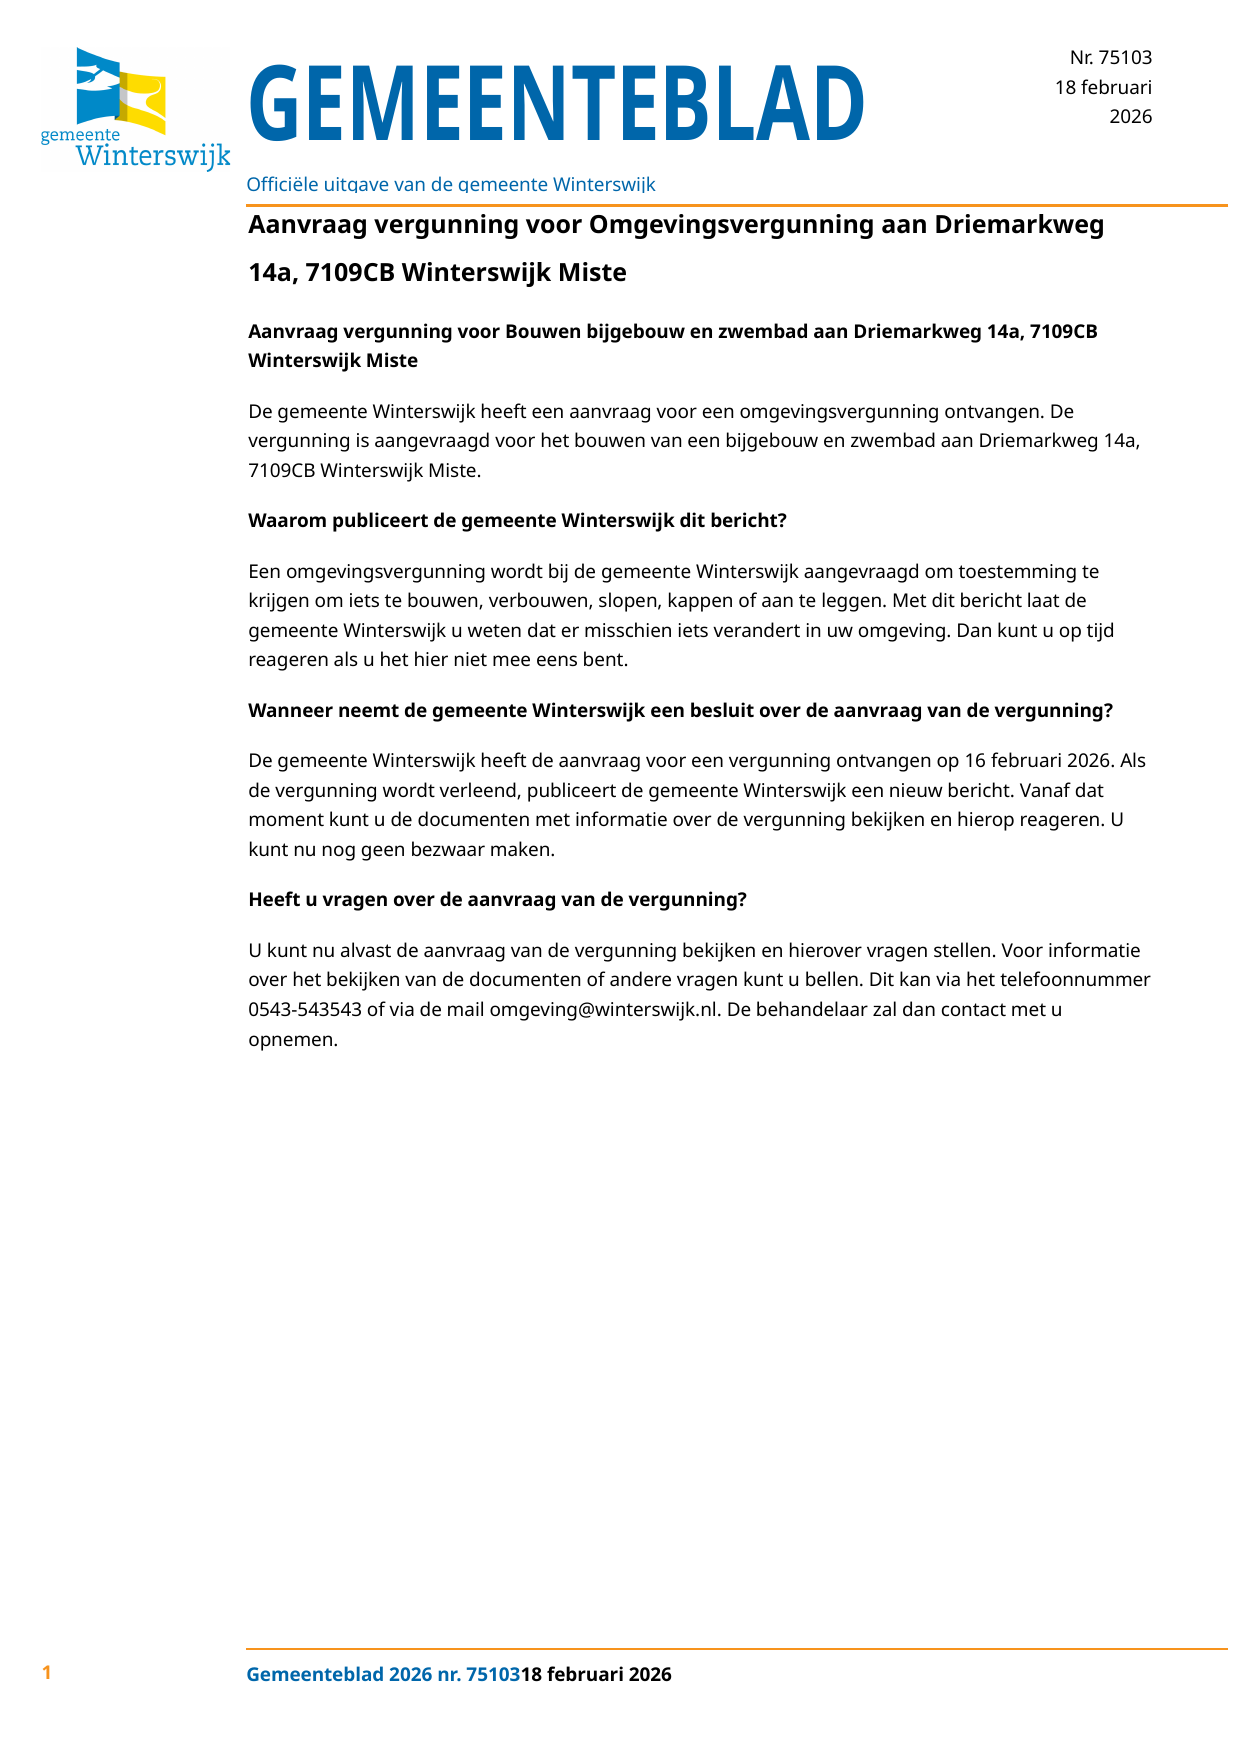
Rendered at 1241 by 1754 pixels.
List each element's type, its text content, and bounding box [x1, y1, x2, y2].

text Waarom publiceert de gemeente Winterswijk dit bericht? [248, 507, 1152, 533]
text U kunt nu alvast de aanvraag van de vergunning bekijken en hierover vragen stellen. Voor informatie over het bekijken van de documenten of andere vragen kunt u bellen. Dit kan via het telefoonnummer 0543-543543 of via de mail omgeving@winterswijk.nl. De behandelaar zal dan contact met u opnemen. [248, 937, 1152, 1052]
picture [225, 153, 231, 162]
picture [41, 47, 231, 172]
text Aanvraag vergunning voor Bouwen bijgebouw en zwembad aan Driemarkweg 14a, 7109CB Winterswijk Miste [248, 318, 1152, 373]
text Aanvraag vergunning voor Omgevingsvergunning aan Driemarkweg 14a, 7109CB Winterswijk Miste [248, 207, 1152, 288]
text De gemeente Winterswijk heeft een aanvraag voor een omgevingsvergunning ontvangen. De vergunning is aangevraagd voor het bouwen van een bijgebouw en zwembad aan Driemarkweg 14a, 7109CB Winterswijk Miste. [248, 398, 1152, 483]
text Wanneer neemt de gemeente Winterswijk een besluit over de aanvraag van de vergunning? [248, 697, 1152, 723]
text Heeft u vragen over de aanvraag van de vergunning? [248, 887, 1152, 912]
text De gemeente Winterswijk heeft de aanvraag voor een vergunning ontvangen op 16 februari 2026. Als de vergunning wordt verleend, publiceert de gemeente Winterswijk een nieuw bericht. Vanaf dat moment kunt u de documenten met informatie over de vergunning bekijken en hierop reageren. U kunt nu nog geen bezwaar maken. [248, 747, 1152, 862]
text Een omgevingsvergunning wordt bij de gemeente Winterswijk aangevraagd om toestemming te krijgen om iets te bouwen, verbouwen, slopen, kappen of aan te leggen. Met dit bericht laat de gemeente Winterswijk u weten dat er misschien iets verandert in uw omgeving. Dan kunt u op tijd reageren als u het hier niet mee eens bent. [248, 558, 1152, 672]
